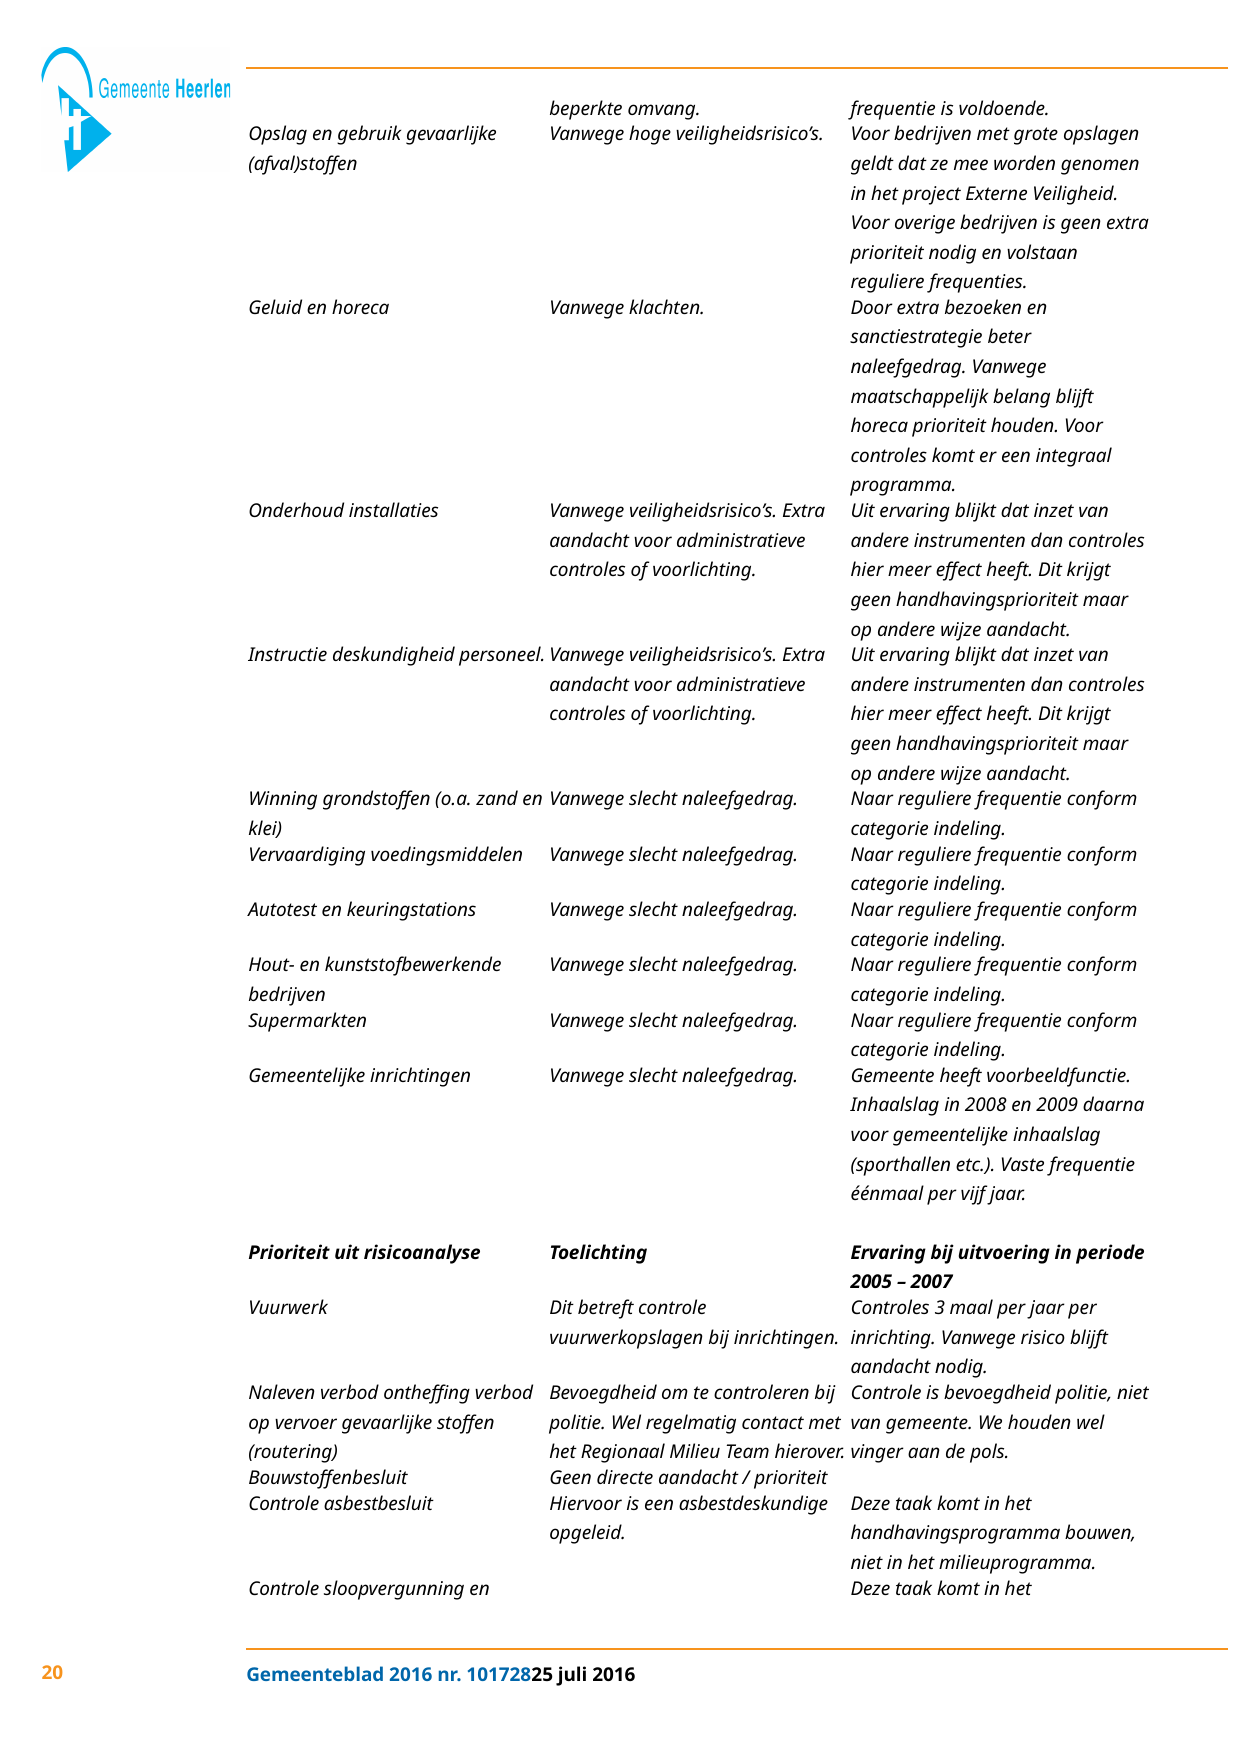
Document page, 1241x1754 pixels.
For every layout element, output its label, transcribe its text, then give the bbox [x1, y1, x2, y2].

table_cell Vanwege slecht naleefgedrag. [549, 1062, 850, 1206]
picture [41, 47, 231, 172]
table_cell Naar reguliere frequentie conform categorie indeling. [850, 841, 1152, 896]
table_cell Hout- en kunststofbewerkende bedrijven [248, 951, 549, 1007]
table_cell Geen directe aandacht / prioriteit [549, 1464, 850, 1490]
table_cell Controle asbestbesluit [248, 1490, 549, 1575]
table_cell Door extra bezoeken en sanctiestrategie beter naleefgedrag. Vanwege maatschappelijk belang blijft horeca prioriteit houden. Voor controles komt er een integraal programma. [850, 294, 1152, 497]
table_cell Controle is bevoegdheid politie, niet van gemeente. We houden wel vinger aan de pols. [850, 1379, 1152, 1464]
table_cell Deze taak komt in het handhavingsprogramma bouwen, niet in het milieuprogramma. [850, 1490, 1152, 1575]
table_cell Winning grondstoffen (o.a. zand en klei) [248, 786, 549, 841]
picture [41, 47, 58, 70]
table_cell Deze taak komt in het [850, 1575, 1152, 1601]
table_header Toelichting [549, 1239, 850, 1294]
table_cell Controles 3 maal per jaar per inrichting. Vanwege risico blijft aandacht nodig. [850, 1294, 1152, 1379]
table_cell Vanwege slecht naleefgedrag. [549, 1007, 850, 1062]
table_cell Dit betreft controle vuurwerkopslagen bij inrichtingen. [549, 1294, 850, 1379]
table_cell Voor bedrijven met grote opslagen geldt dat ze mee worden genomen in het project Externe Veiligheid. Voor overige bedrijven is geen extra prioriteit nodig en volstaan reguliere frequenties. [850, 121, 1152, 294]
table_cell Naar reguliere frequentie conform categorie indeling. [850, 951, 1152, 1007]
table_cell Vanwege slecht naleefgedrag. [549, 896, 850, 951]
table_cell Vanwege veiligheidsrisico’s. Extra aandacht voor administratieve controles of voorlichting. [549, 498, 850, 641]
table_cell beperkte omvang. [549, 95, 850, 121]
table_cell Vervaardiging voedingsmiddelen [248, 841, 549, 896]
table_header Ervaring bij uitvoering in periode 2005 – 2007 [850, 1239, 1152, 1294]
table_cell Vanwege slecht naleefgedrag. [549, 786, 850, 841]
table_cell Geluid en horeca [248, 294, 549, 497]
table_cell Gemeentelijke inrichtingen [248, 1062, 549, 1206]
table_cell Supermarkten [248, 1007, 549, 1062]
table_cell Vanwege veiligheidsrisico’s. Extra aandacht voor administratieve controles of voorlichting. [549, 641, 850, 786]
table_cell Naar reguliere frequentie conform categorie indeling. [850, 896, 1152, 951]
table_cell Vanwege slecht naleefgedrag. [549, 841, 850, 896]
table_cell Bevoegdheid om te controleren bij politie. Wel regelmatig contact met het Regionaal Milieu Team hierover. [549, 1379, 850, 1464]
table_cell Uit ervaring blijkt dat inzet van andere instrumenten dan controles hier meer effect heeft. Dit krijgt geen handhavingsprioriteit maar op andere wijze aandacht. [850, 498, 1152, 641]
table_cell [248, 95, 549, 121]
table_cell frequentie is voldoende. [850, 95, 1152, 121]
table_cell [549, 1575, 850, 1601]
table_cell Vanwege slecht naleefgedrag. [549, 951, 850, 1007]
table_cell Gemeente heeft voorbeeldfunctie. Inhaalslag in 2008 en 2009 daarna voor gemeentelijke inhaalslag (sporthallen etc.). Vaste frequentie éénmaal per vijf jaar. [850, 1062, 1152, 1206]
table_cell Hiervoor is een asbestdeskundige opgeleid. [549, 1490, 850, 1575]
table_cell Autotest en keuringstations [248, 896, 549, 951]
table_cell Vanwege klachten. [549, 294, 850, 497]
table_cell Naar reguliere frequentie conform categorie indeling. [850, 1007, 1152, 1062]
table_cell Opslag en gebruik gevaarlijke (afval)stoffen [248, 121, 549, 294]
table_header Prioriteit uit risicoanalyse [248, 1239, 549, 1294]
table_cell Bouwstoffenbesluit [248, 1464, 549, 1490]
table_cell [850, 1464, 1152, 1490]
table_cell Vanwege hoge veiligheidsrisico’s. [549, 121, 850, 294]
table_cell Naar reguliere frequentie conform categorie indeling. [850, 786, 1152, 841]
table_cell Instructie deskundigheid personeel. [248, 641, 549, 786]
table_cell Onderhoud installaties [248, 498, 549, 641]
table_cell Vuurwerk [248, 1294, 549, 1379]
table_cell Uit ervaring blijkt dat inzet van andere instrumenten dan controles hier meer effect heeft. Dit krijgt geen handhavingsprioriteit maar op andere wijze aandacht. [850, 641, 1152, 786]
table_cell Controle sloopvergunning en [248, 1575, 549, 1601]
table_cell Naleven verbod ontheffing verbod op vervoer gevaarlijke stoffen (routering) [248, 1379, 549, 1464]
